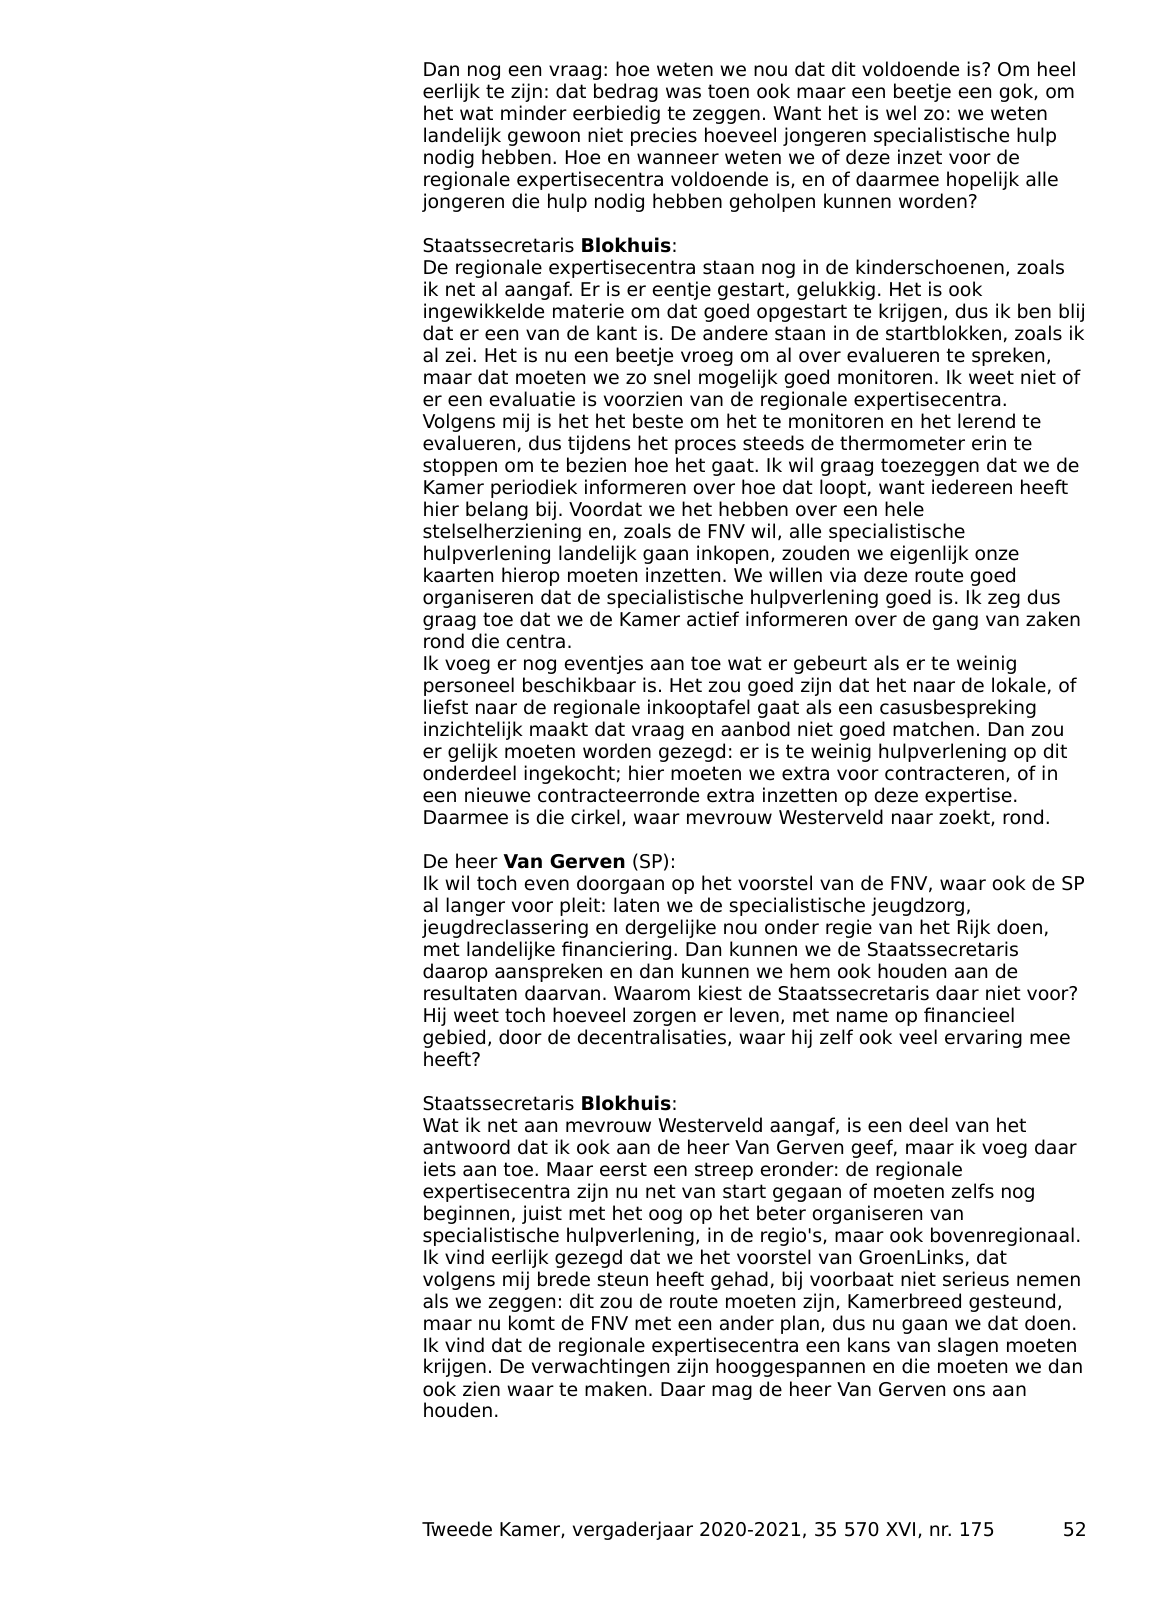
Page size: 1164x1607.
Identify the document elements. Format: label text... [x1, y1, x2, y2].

text Staatssecretaris Blokhuis: [422, 235, 1087, 257]
text Staatssecretaris Blokhuis: [422, 1093, 1087, 1115]
text De heer Van Gerven (SP): [422, 851, 1087, 873]
text Dan nog een vraag: hoe weten we nou dat dit voldoende is? Om heel eerlijk te zijn: dat bedrag was toen ook maar een beetje een gok, om het wat minder eerbiedig te zeggen. Want het is wel zo: we weten landelijk gewoon niet precies hoeveel jongeren specialistische hulp nodig hebben. Hoe en wanneer weten we of deze inzet voor de regionale expertisecentra voldoende is, en of daarmee hopelijk alle jongeren die hulp nodig hebben geholpen kunnen worden? [422, 59, 1087, 213]
text Ik voeg er nog eventjes aan toe wat er gebeurt als er te weinig personeel beschikbaar is. Het zou goed zijn dat het naar de lokale, of liefst naar de regionale inkooptafel gaat als een casusbespreking inzichtelijk maakt dat vraag en aanbod niet goed matchen. Dan zou er gelijk moeten worden gezegd: er is te weinig hulpverlening op dit onderdeel ingekocht; hier moeten we extra voor contracteren, of in een nieuwe contracteerronde extra inzetten op deze expertise. Daarmee is die cirkel, waar mevrouw Westerveld naar zoekt, rond. [422, 653, 1087, 828]
text Ik wil toch even doorgaan op het voorstel van de FNV, waar ook de SP al langer voor pleit: laten we de specialistische jeugdzorg, jeugdreclassering en dergelijke nou onder regie van het Rijk doen, met landelijke financiering. Dan kunnen we de Staatssecretaris daarop aanspreken en dan kunnen we hem ook houden aan de resultaten daarvan. Waarom kiest de Staatssecretaris daar niet voor? Hij weet toch hoeveel zorgen er leven, met name op financieel gebied, door de decentralisaties, waar hij zelf ook veel ervaring mee heeft? [422, 873, 1087, 1071]
text De regionale expertisecentra staan nog in de kinderschoenen, zoals ik net al aangaf. Er is er eentje gestart, gelukkig. Het is ook ingewikkelde materie om dat goed opgestart te krijgen, dus ik ben blij dat er een van de kant is. De andere staan in de startblokken, zoals ik al zei. Het is nu een beetje vroeg om al over evalueren te spreken, maar dat moeten we zo snel mogelijk goed monitoren. Ik weet niet of er een evaluatie is voorzien van de regionale expertisecentra. Volgens mij is het het beste om het te monitoren en het lerend te evalueren, dus tijdens het proces steeds de thermometer erin te stoppen om te bezien hoe het gaat. Ik wil graag toezeggen dat we de Kamer periodiek informeren over hoe dat loopt, want iedereen heeft hier belang bij. Voordat we het hebben over een hele stelselherziening en, zoals de FNV wil, alle specialistische hulpverlening landelijk gaan inkopen, zouden we eigenlijk onze kaarten hierop moeten inzetten. We willen via deze route goed organiseren dat de specialistische hulpverlening goed is. Ik zeg dus graag toe dat we de Kamer actief informeren over de gang van zaken rond die centra. [422, 257, 1087, 653]
text Wat ik net aan mevrouw Westerveld aangaf, is een deel van het antwoord dat ik ook aan de heer Van Gerven geef, maar ik voeg daar iets aan toe. Maar eerst een streep eronder: de regionale expertisecentra zijn nu net van start gegaan of moeten zelfs nog beginnen, juist met het oog op het beter organiseren van specialistische hulpverlening, in de regio's, maar ook bovenregionaal. Ik vind eerlijk gezegd dat we het voorstel van GroenLinks, dat volgens mij brede steun heeft gehad, bij voorbaat niet serieus nemen als we zeggen: dit zou de route moeten zijn, Kamerbreed gesteund, maar nu komt de FNV met een ander plan, dus nu gaan we dat doen. Ik vind dat de regionale expertisecentra een kans van slagen moeten krijgen. De verwachtingen zijn hooggespannen en die moeten we dan ook zien waar te maken. Daar mag de heer Van Gerven ons aan houden. [422, 1115, 1087, 1422]
